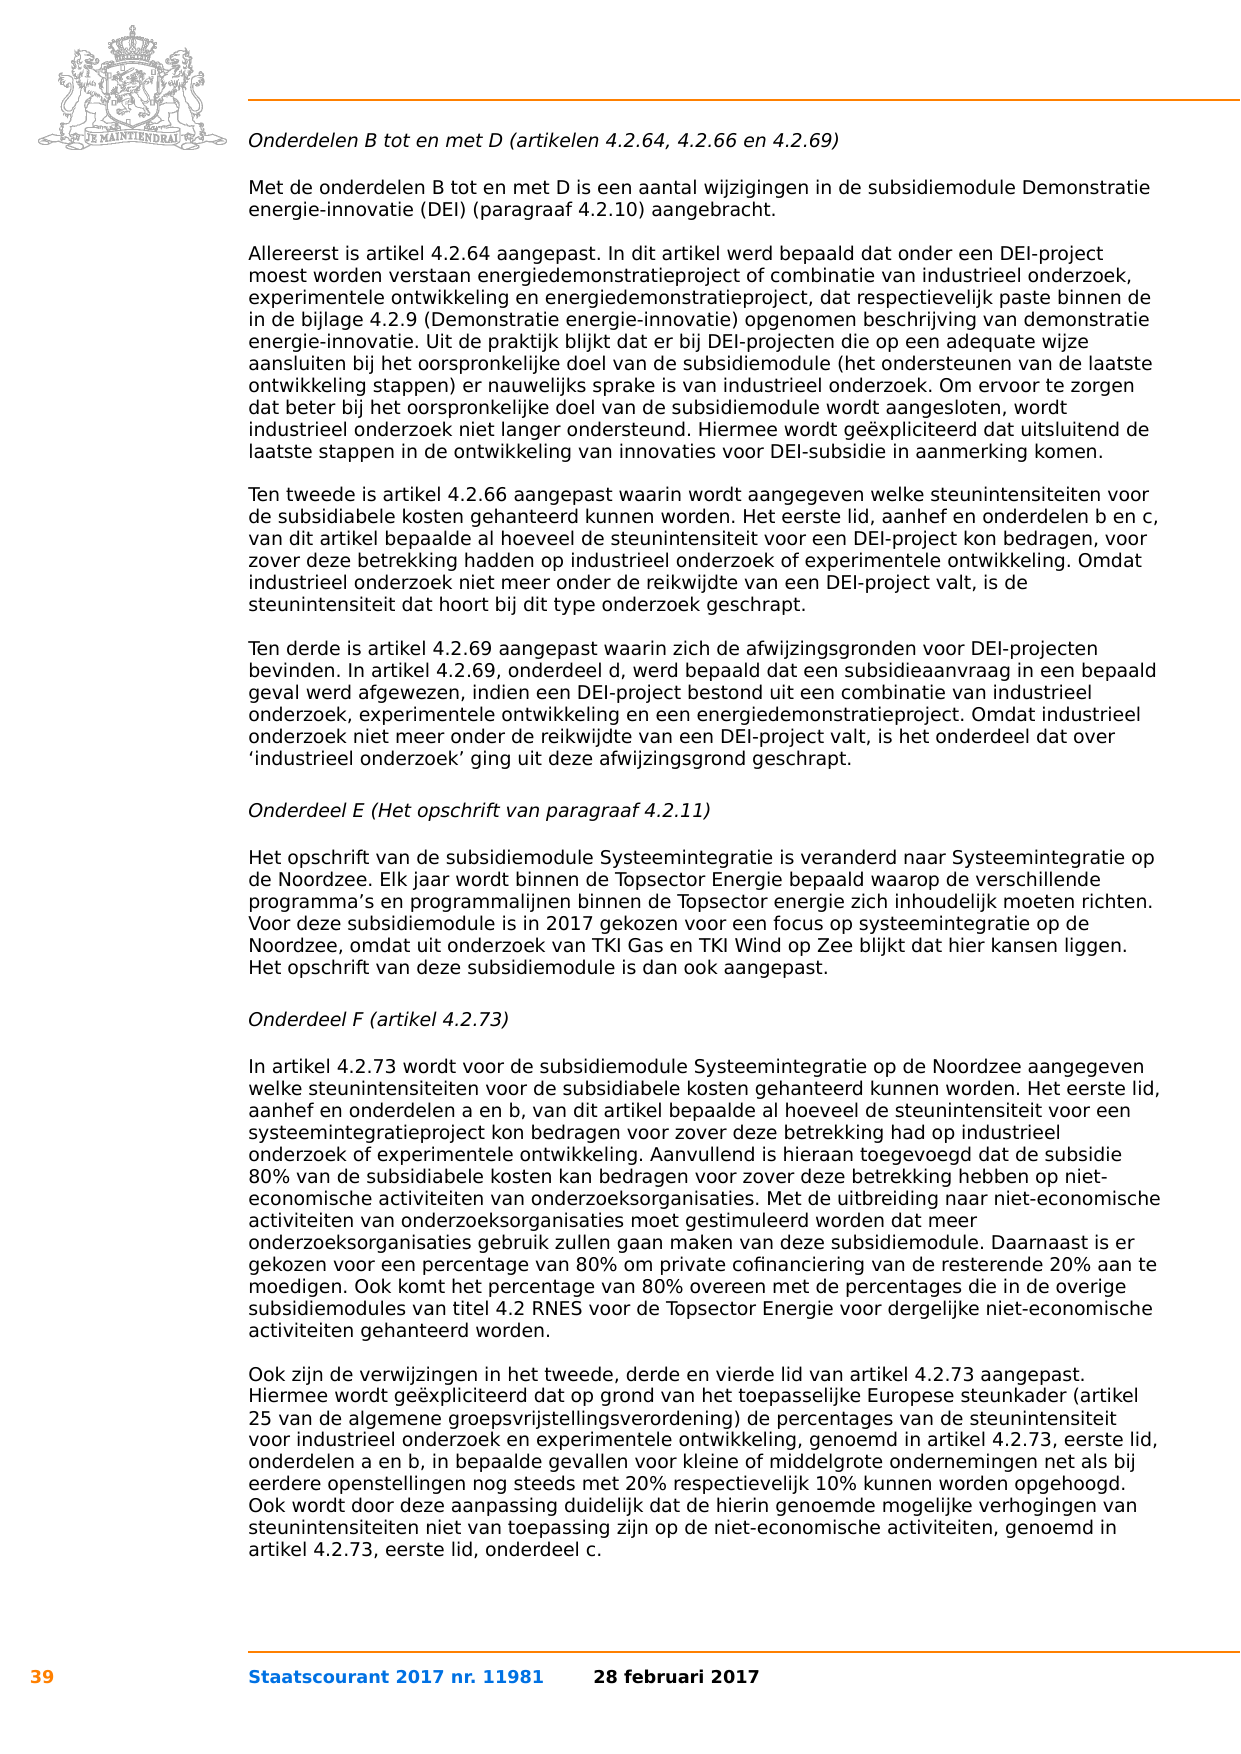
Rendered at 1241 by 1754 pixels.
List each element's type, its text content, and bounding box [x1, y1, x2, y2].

text Met de onderdelen B tot en met D is een aantal wijzigingen in de subsidiemodule Demonstratie energie-innovatie (DEI) (paragraaf 4.2.10) aangebracht. [248, 177, 1163, 221]
text Ook zijn de verwijzingen in het tweede, derde en vierde lid van artikel 4.2.73 aangepast. Hiermee wordt geëxpliciteerd dat op grond van het toepasselijke Europese steunkader (artikel 25 van de algemene groepsvrijstellingsverordening) de percentages van de steunintensiteit voor industrieel onderzoek en experimentele ontwikkeling, genoemd in artikel 4.2.73, eerste lid, onderdelen a en b, in bepaalde gevallen voor kleine of middelgrote ondernemingen net als bij eerdere openstellingen nog steeds met 20% respectievelijk 10% kunnen worden opgehoogd. Ook wordt door deze aanpassing duidelijk dat de hierin genoemde mogelijke verhogingen van steunintensiteiten niet van toepassing zijn op de niet-economische activiteiten, genoemd in artikel 4.2.73, eerste lid, onderdeel c. [248, 1363, 1163, 1561]
text In artikel 4.2.73 wordt voor de subsidiemodule Systeemintegratie op de Noordzee aangegeven welke steunintensiteiten voor de subsidiabele kosten gehanteerd kunnen worden. Het eerste lid, aanhef en onderdelen a en b, van dit artikel bepaalde al hoeveel de steunintensiteit voor een systeemintegratieproject kon bedragen voor zover deze betrekking had op industrieel onderzoek of experimentele ontwikkeling. Aanvullend is hieraan toegevoegd dat de subsidie 80% van de subsidiabele kosten kan bedragen voor zover deze betrekking hebben op niet-economische activiteiten van onderzoeksorganisaties. Met de uitbreiding naar niet-economische activiteiten van onderzoeksorganisaties moet gestimuleerd worden dat meer onderzoeksorganisaties gebruik zullen gaan maken van deze subsidiemodule. Daarnaast is er gekozen voor een percentage van 80% om private cofinanciering van de resterende 20% aan te moedigen. Ook komt het percentage van 80% overeen met de percentages die in de overige subsidiemodules van titel 4.2 RNES voor de Topsector Energie voor dergelijke niet-economische activiteiten gehanteerd worden. [248, 1056, 1163, 1342]
subtitle Onderdeel E (Het opschrift van paragraaf 4.2.11) [248, 800, 1163, 822]
text Allereerst is artikel 4.2.64 aangepast. In dit artikel werd bepaald dat onder een DEI-project moest worden verstaan energiedemonstratieproject of combinatie van industrieel onderzoek, experimentele ontwikkeling en energiedemonstratieproject, dat respectievelijk paste binnen de in de bijlage 4.2.9 (Demonstratie energie-innovatie) opgenomen beschrijving van demonstratie energie-innovatie. Uit de praktijk blijkt dat er bij DEI-projecten die op een adequate wijze aansluiten bij het oorspronkelijke doel van de subsidiemodule (het ondersteunen van de laatste ontwikkeling stappen) er nauwelijks sprake is van industrieel onderzoek. Om ervoor te zorgen dat beter bij het oorspronkelijke doel van de subsidiemodule wordt aangesloten, wordt industrieel onderzoek niet langer ondersteund. Hiermee wordt geëxpliciteerd dat uitsluitend de laatste stappen in de ontwikkeling van innovaties voor DEI-subsidie in aanmerking komen. [248, 243, 1163, 462]
picture [38, 25, 227, 150]
text Ten tweede is artikel 4.2.66 aangepast waarin wordt aangegeven welke steunintensiteiten voor de subsidiabele kosten gehanteerd kunnen worden. Het eerste lid, aanhef en onderdelen b en c, van dit artikel bepaalde al hoeveel de steunintensiteit voor een DEI-project kon bedragen, voor zover deze betrekking hadden op industrieel onderzoek of experimentele ontwikkeling. Omdat industrieel onderzoek niet meer onder de reikwijdte van een DEI-project valt, is de steunintensiteit dat hoort bij dit type onderzoek geschrapt. [248, 484, 1163, 616]
text Het opschrift van de subsidiemodule Systeemintegratie is veranderd naar Systeemintegratie op de Noordzee. Elk jaar wordt binnen de Topsector Energie bepaald waarop de verschillende programma’s en programmalijnen binnen de Topsector energie zich inhoudelijk moeten richten. Voor deze subsidiemodule is in 2017 gekozen voor een focus op systeemintegratie op de Noordzee, omdat uit onderzoek van TKI Gas en TKI Wind op Zee blijkt dat hier kansen liggen. Het opschrift van deze subsidiemodule is dan ook aangepast. [248, 847, 1163, 979]
subtitle Onderdeel F (artikel 4.2.73) [248, 1009, 1163, 1031]
subtitle Onderdelen B tot en met D (artikelen 4.2.64, 4.2.66 en 4.2.69) [248, 130, 1163, 152]
text Ten derde is artikel 4.2.69 aangepast waarin zich de afwijzingsgronden voor DEI-projecten bevinden. In artikel 4.2.69, onderdeel d, werd bepaald dat een subsidieaanvraag in een bepaald geval werd afgewezen, indien een DEI-project bestond uit een combinatie van industrieel onderzoek, experimentele ontwikkeling en een energiedemonstratieproject. Omdat industrieel onderzoek niet meer onder de reikwijdte van een DEI-project valt, is het onderdeel dat over ‘industrieel onderzoek’ ging uit deze afwijzingsgrond geschrapt. [248, 638, 1163, 770]
